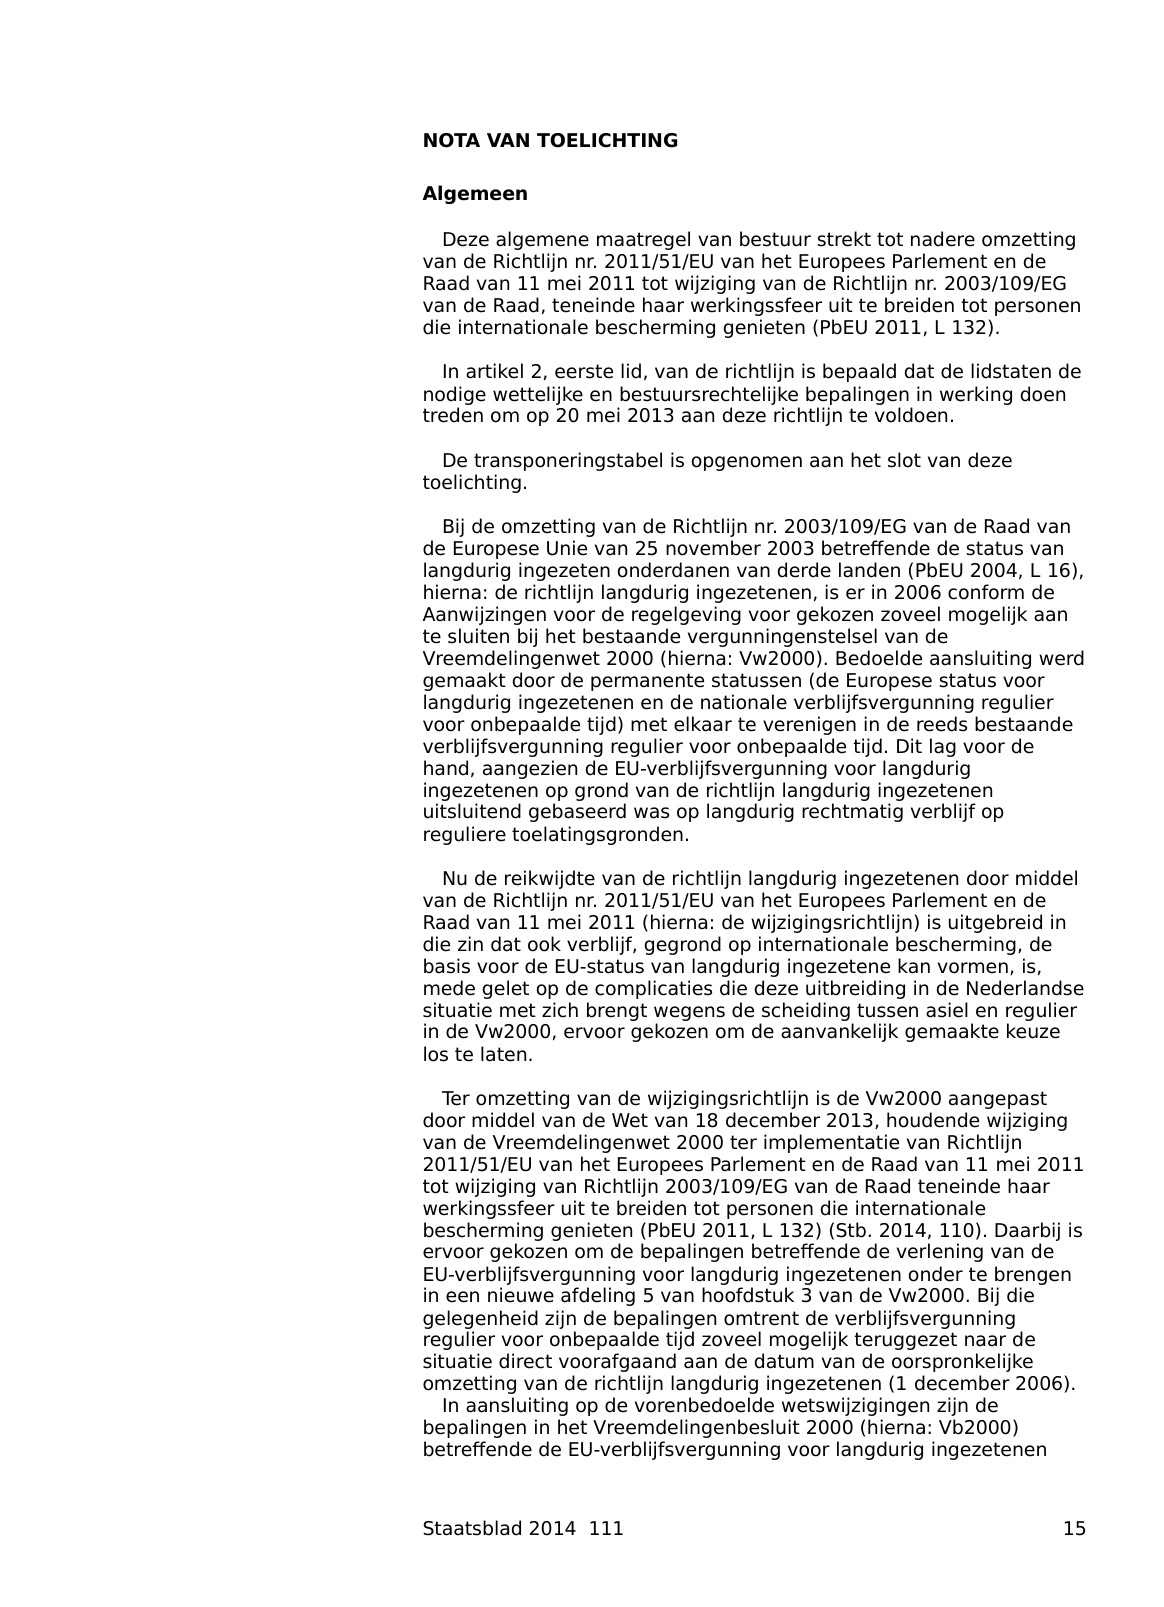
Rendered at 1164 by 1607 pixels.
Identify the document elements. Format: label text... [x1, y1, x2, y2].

text Nu de reikwijdte van de richtlijn langdurig ingezetenen door middel van de Richtlijn nr. 2011/51/EU van het Europees Parlement en de Raad van 11 mei 2011 (hierna: de wijzigingsrichtlijn) is uitgebreid in die zin dat ook verblijf, gegrond op internationale bescherming, de basis voor de EU-status van langdurig ingezetene kan vormen, is, mede gelet op de complicaties die deze uitbreiding in de Nederlandse situatie met zich brengt wegens de scheiding tussen asiel en regulier in de Vw2000, ervoor gekozen om de aanvankelijk gemaakte keuze los te laten. [422, 868, 1087, 1065]
text In aansluiting op de vorenbedoelde wetswijzigingen zijn de bepalingen in het Vreemdelingenbesluit 2000 (hierna: Vb2000) betreffende de EU-verblijfsvergunning voor langdurig ingezetenen [422, 1395, 1087, 1461]
subtitle Algemeen [422, 182, 1087, 204]
text Bij de omzetting van de Richtlijn nr. 2003/109/EG van de Raad van de Europese Unie van 25 november 2003 betreffende de status van langdurig ingezeten onderdanen van derde landen (PbEU 2004, L 16), hierna: de richtlijn langdurig ingezetenen, is er in 2006 conform de Aanwijzingen voor de regelgeving voor gekozen zoveel mogelijk aan te sluiten bij het bestaande vergunningenstelsel van de Vreemdelingenwet 2000 (hierna: Vw2000). Bedoelde aansluiting werd gemaakt door de permanente statussen (de Europese status voor langdurig ingezetenen en de nationale verblijfsvergunning regulier voor onbepaalde tijd) met elkaar te verenigen in de reeds bestaande verblijfsvergunning regulier voor onbepaalde tijd. Dit lag voor de hand, aangezien de EU-verblijfsvergunning voor langdurig ingezetenen op grond van de richtlijn langdurig ingezetenen uitsluitend gebaseerd was op langdurig rechtmatig verblijf op reguliere toelatingsgronden. [422, 516, 1087, 845]
text De transponeringstabel is opgenomen aan het slot van deze toelichting. [422, 449, 1087, 493]
text Ter omzetting van de wijzigingsrichtlijn is de Vw2000 aangepast door middel van de Wet van 18 december 2013, houdende wijziging van de Vreemdelingenwet 2000 ter implementatie van Richtlijn 2011/51/EU van het Europees Parlement en de Raad van 11 mei 2011 tot wijziging van Richtlijn 2003/109/EG van de Raad teneinde haar werkingssfeer uit te breiden tot personen die internationale bescherming genieten (PbEU 2011, L 132) (Stb. 2014, 110). Daarbij is ervoor gekozen om de bepalingen betreffende de verlening van de EU-verblijfsvergunning voor langdurig ingezetenen onder te brengen in een nieuwe afdeling 5 van hoofdstuk 3 van de Vw2000. Bij die gelegenheid zijn de bepalingen omtrent de verblijfsvergunning regulier voor onbepaalde tijd zoveel mogelijk teruggezet naar de situatie direct voorafgaand aan de datum van de oorspronkelijke omzetting van de richtlijn langdurig ingezetenen (1 december 2006). [422, 1088, 1087, 1395]
text Deze algemene maatregel van bestuur strekt tot nadere omzetting van de Richtlijn nr. 2011/51/EU van het Europees Parlement en de Raad van 11 mei 2011 tot wijziging van de Richtlijn nr. 2003/109/EG van de Raad, teneinde haar werkingssfeer uit te breiden tot personen die internationale bescherming genieten (PbEU 2011, L 132). [422, 229, 1087, 339]
subtitle NOTA VAN TOELICHTING [422, 130, 1087, 152]
text In artikel 2, eerste lid, van de richtlijn is bepaald dat de lidstaten de nodige wettelijke en bestuursrechtelijke bepalingen in werking doen treden om op 20 mei 2013 aan deze richtlijn te voldoen. [422, 361, 1087, 427]
